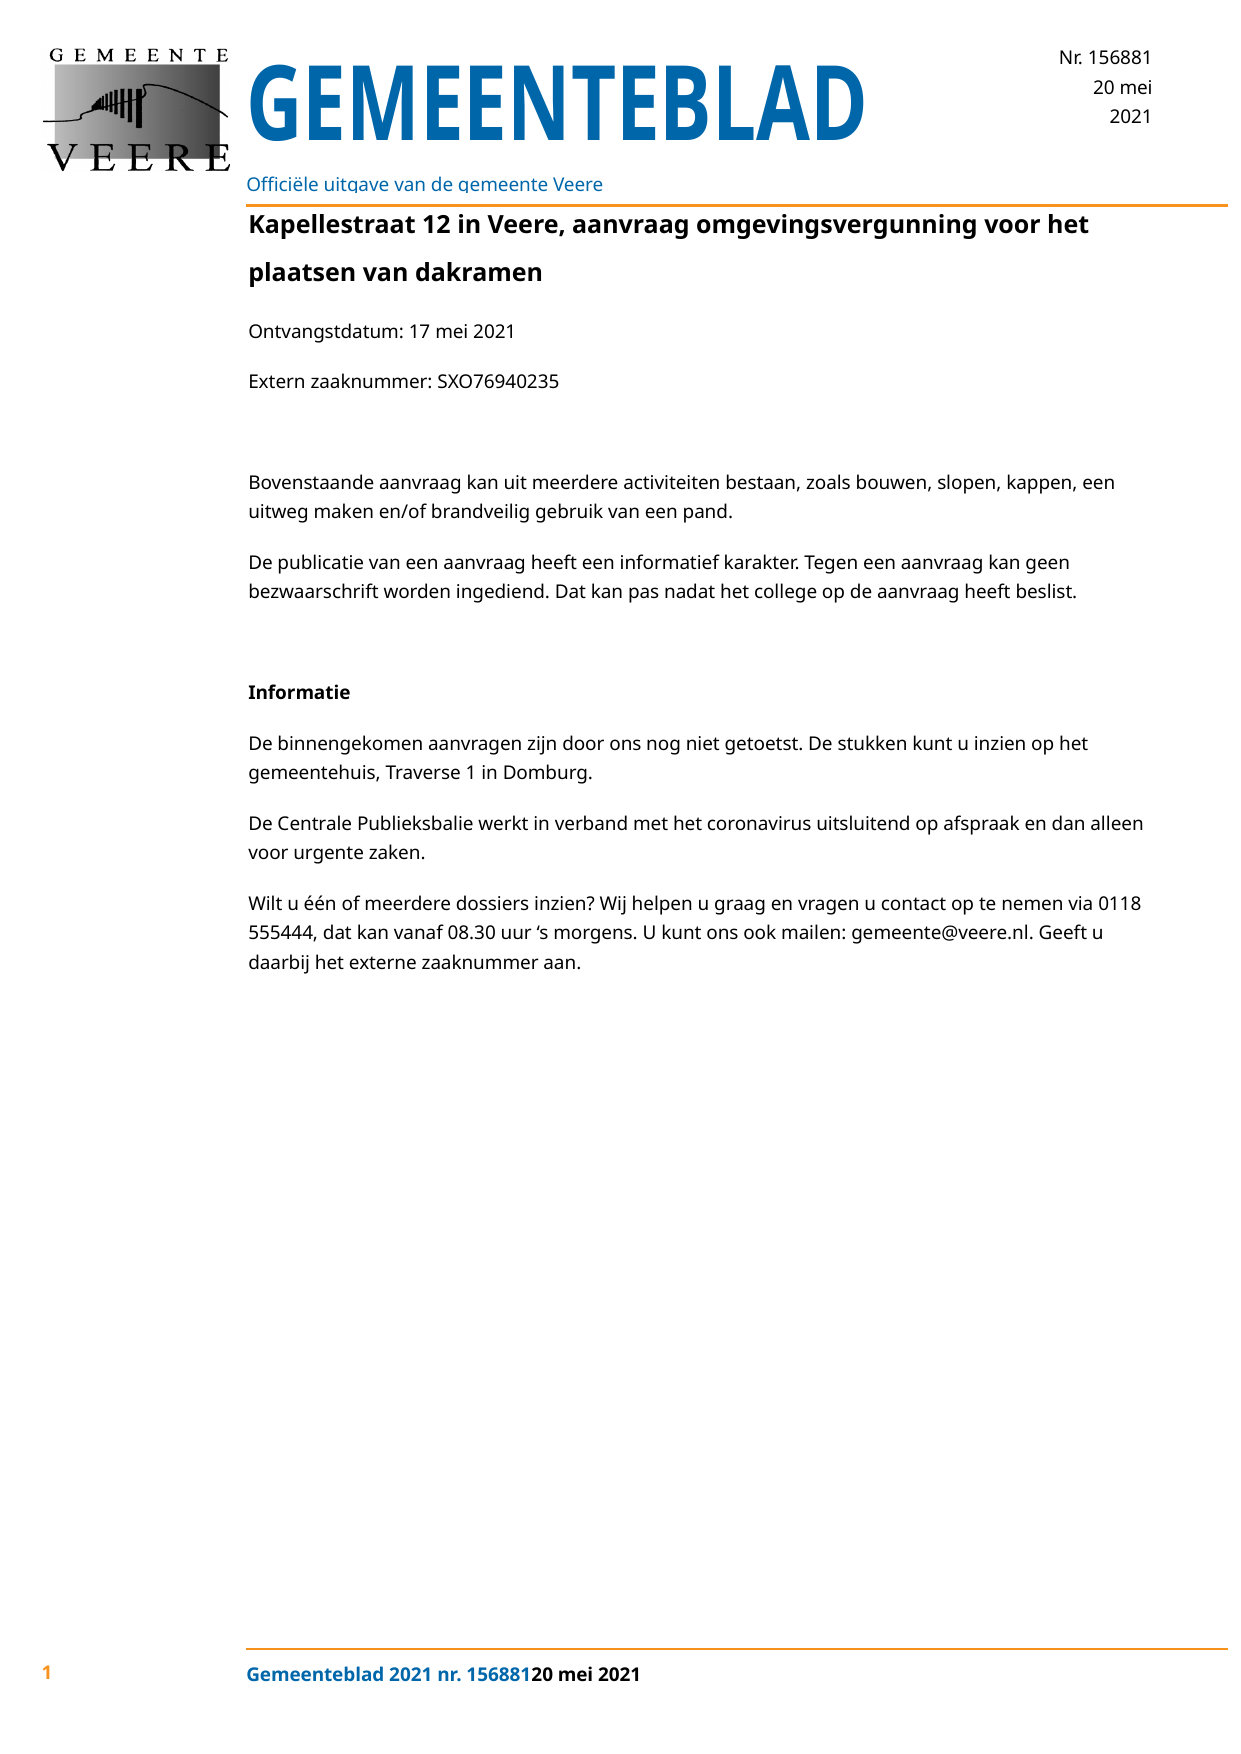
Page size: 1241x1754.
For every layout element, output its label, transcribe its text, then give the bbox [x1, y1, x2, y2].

text De binnengekomen aanvragen zijn door ons nog niet getoetst. De stukken kunt u inzien op het gemeentehuis, Traverse 1 in Domburg. [248, 730, 1152, 785]
text Ontvangstdatum: 17 mei 2021 [248, 318, 1152, 344]
text Extern zaaknummer: SXO76940235 [248, 368, 1152, 394]
text De Centrale Publieksbalie werkt in verband met het coronavirus uitsluitend op afspraak en dan alleen voor urgente zaken. [248, 810, 1152, 865]
text Bovenstaande aanvraag kan uit meerdere activiteiten bestaan, zoals bouwen, slopen, kappen, een uitweg maken en/of brandveilig gebruik van een pand. [248, 469, 1152, 524]
text De publicatie van een aanvraag heeft een informatief karakter. Tegen een aanvraag kan geen bezwaarschrift worden ingediend. Dat kan pas nadat het college op de aanvraag heeft beslist. [248, 549, 1152, 604]
text Kapellestraat 12 in Veere, aanvraag omgevingsvergunning voor het plaatsen van dakramen [248, 207, 1152, 288]
text Wilt u één of meerdere dossiers inzien? Wij helpen u graag en vragen u contact op te nemen via 0118 555444, dat kan vanaf 08.30 uur ‘s morgens. U kunt ons ook mailen: gemeente@veere.nl. Geeft u daarbij het externe zaaknummer aan. [248, 890, 1152, 975]
text Informatie [248, 679, 1152, 705]
picture [41, 47, 231, 172]
